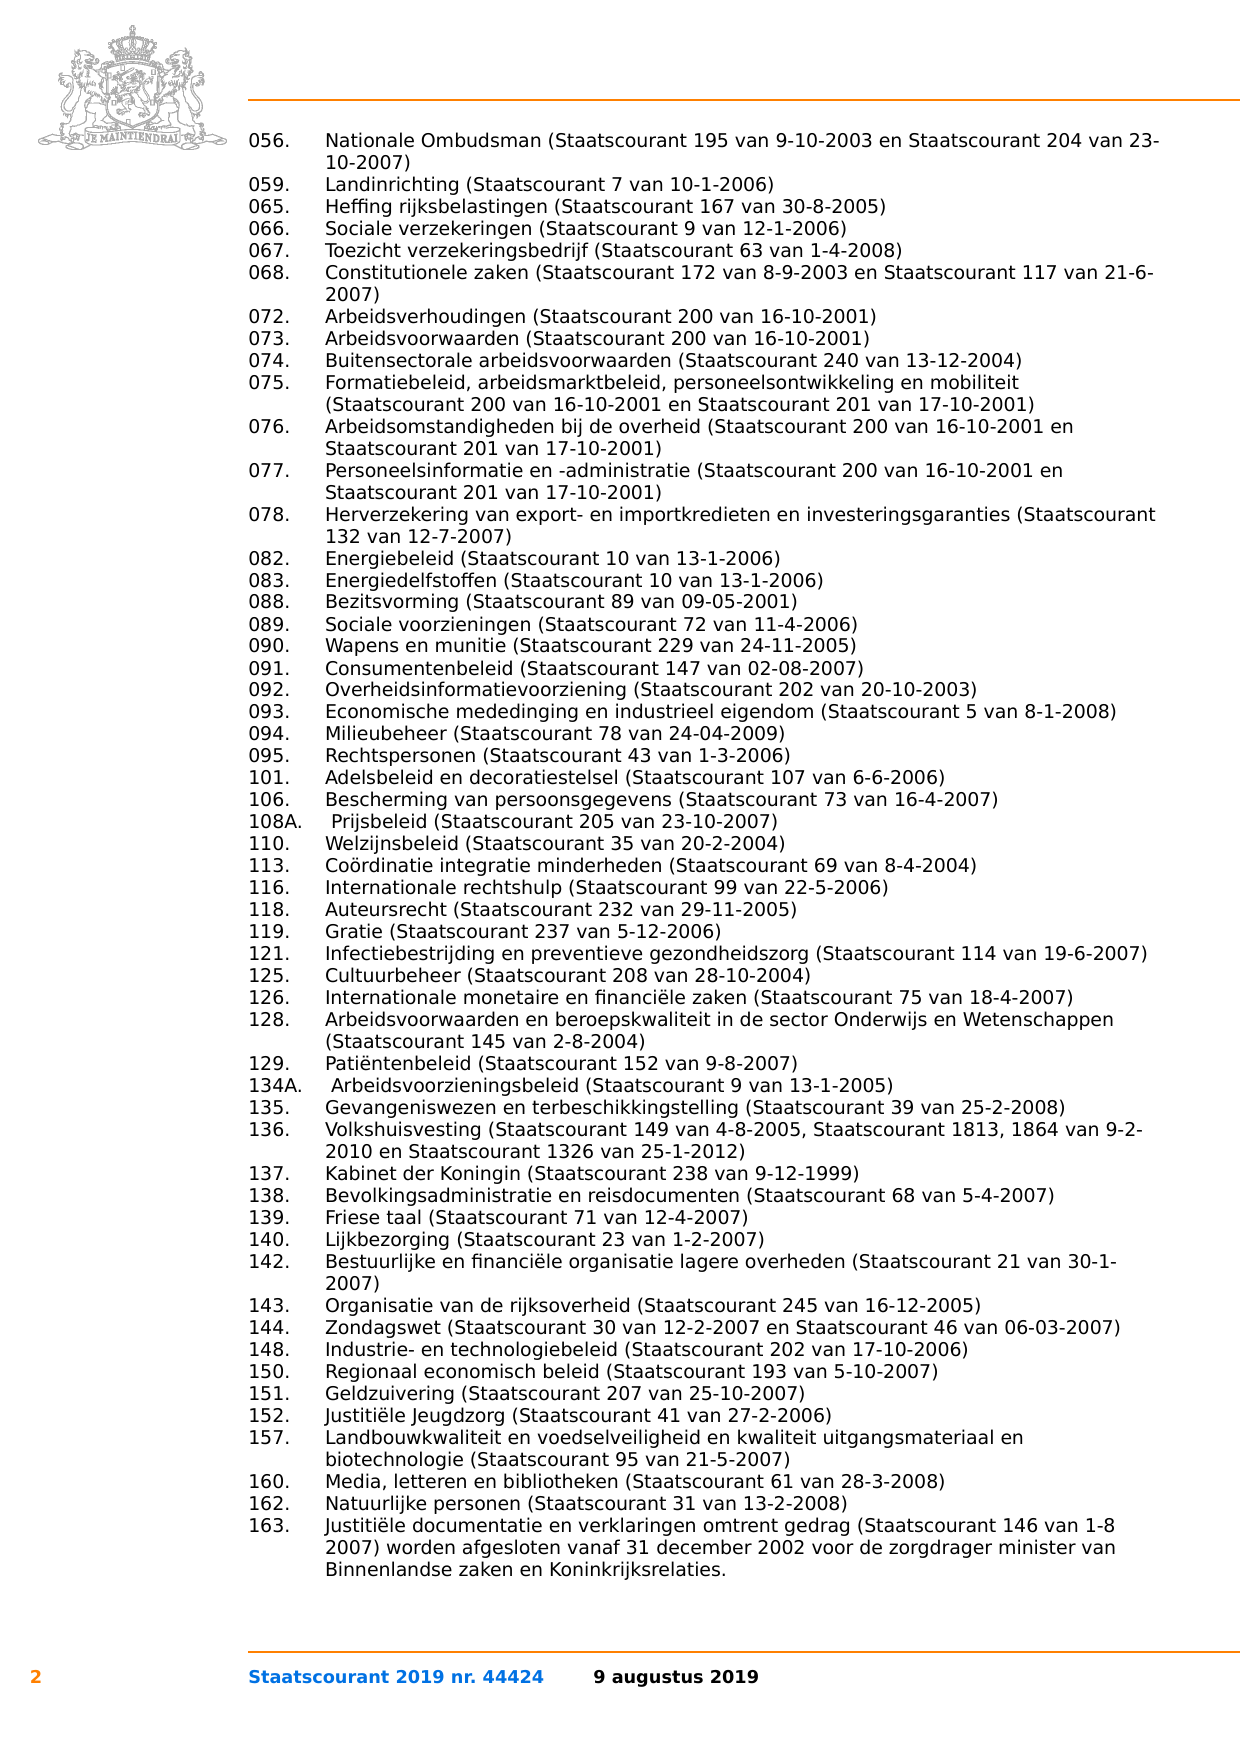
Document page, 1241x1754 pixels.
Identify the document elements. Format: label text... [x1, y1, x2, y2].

text 116. Internationale rechtshulp (Staatscourant 99 van 22-5-2006) [248, 877, 1163, 899]
text 056. Nationale Ombudsman (Staatscourant 195 van 9-10-2003 en Staatscourant 204 van 23-10-2007) [248, 130, 1163, 174]
text 129. Patiëntenbeleid (Staatscourant 152 van 9-8-2007) [248, 1053, 1163, 1075]
text 121. Infectiebestrijding en preventieve gezondheidszorg (Staatscourant 114 van 19-6-2007) [248, 943, 1163, 965]
text 088. Bezitsvorming (Staatscourant 89 van 09-05-2001) [248, 591, 1163, 613]
text 151. Geldzuivering (Staatscourant 207 van 25-10-2007) [248, 1383, 1163, 1405]
text 077. Personeelsinformatie en -administratie (Staatscourant 200 van 16-10-2001 en Staatscourant 201 van 17-10-2001) [248, 459, 1163, 503]
text 075. Formatiebeleid, arbeidsmarktbeleid, personeelsontwikkeling en mobiliteit (Staatscourant 200 van 16-10-2001 en Staatscourant 201 van 17-10-2001) [248, 372, 1163, 416]
text 135. Gevangeniswezen en terbeschikkingstelling (Staatscourant 39 van 25-2-2008) [248, 1097, 1163, 1119]
text 148. Industrie- en technologiebeleid (Staatscourant 202 van 17-10-2006) [248, 1339, 1163, 1361]
text 162. Natuurlijke personen (Staatscourant 31 van 13-2-2008) [248, 1493, 1163, 1514]
text 090. Wapens en munitie (Staatscourant 229 van 24-11-2005) [248, 635, 1163, 657]
text 059. Landinrichting (Staatscourant 7 van 10-1-2006) [248, 174, 1163, 196]
text 106. Bescherming van persoonsgegevens (Staatscourant 73 van 16-4-2007) [248, 789, 1163, 811]
text 066. Sociale verzekeringen (Staatscourant 9 van 12-1-2006) [248, 218, 1163, 240]
text 067. Toezicht verzekeringsbedrijf (Staatscourant 63 van 1-4-2008) [248, 240, 1163, 262]
text 073. Arbeidsvoorwaarden (Staatscourant 200 van 16-10-2001) [248, 328, 1163, 350]
text 095. Rechtspersonen (Staatscourant 43 van 1-3-2006) [248, 745, 1163, 767]
text 110. Welzijnsbeleid (Staatscourant 35 van 20-2-2004) [248, 833, 1163, 855]
text 065. Heffing rijksbelastingen (Staatscourant 167 van 30-8-2005) [248, 196, 1163, 218]
text 139. Friese taal (Staatscourant 71 van 12-4-2007) [248, 1207, 1163, 1229]
text 126. Internationale monetaire en financiële zaken (Staatscourant 75 van 18-4-2007) [248, 987, 1163, 1009]
text 125. Cultuurbeheer (Staatscourant 208 van 28-10-2004) [248, 965, 1163, 987]
text 150. Regionaal economisch beleid (Staatscourant 193 van 5-10-2007) [248, 1361, 1163, 1383]
text 142. Bestuurlijke en financiële organisatie lagere overheden (Staatscourant 21 van 30-1-2007) [248, 1251, 1163, 1295]
text 128. Arbeidsvoorwaarden en beroepskwaliteit in de sector Onderwijs en Wetenschappen (Staatscourant 145 van 2-8-2004) [248, 1009, 1163, 1053]
text 089. Sociale voorzieningen (Staatscourant 72 van 11-4-2006) [248, 613, 1163, 635]
text 082. Energiebeleid (Staatscourant 10 van 13-1-2006) [248, 547, 1163, 569]
text 074. Buitensectorale arbeidsvoorwaarden (Staatscourant 240 van 13-12-2004) [248, 350, 1163, 372]
text 068. Constitutionele zaken (Staatscourant 172 van 8-9-2003 en Staatscourant 117 van 21-6- 2007) [248, 262, 1163, 306]
text 076. Arbeidsomstandigheden bij de overheid (Staatscourant 200 van 16-10-2001 en Staatscourant 201 van 17-10-2001) [248, 416, 1163, 459]
text 118. Auteursrecht (Staatscourant 232 van 29-11-2005) [248, 899, 1163, 921]
text 140. Lijkbezorging (Staatscourant 23 van 1-2-2007) [248, 1229, 1163, 1251]
text 094. Milieubeheer (Staatscourant 78 van 24-04-2009) [248, 723, 1163, 745]
text 119. Gratie (Staatscourant 237 van 5-12-2006) [248, 921, 1163, 943]
text 083. Energiedelfstoffen (Staatscourant 10 van 13-1-2006) [248, 569, 1163, 591]
text 134A. Arbeidsvoorzieningsbeleid (Staatscourant 9 van 13-1-2005) [248, 1075, 1163, 1097]
text 091. Consumentenbeleid (Staatscourant 147 van 02-08-2007) [248, 657, 1163, 679]
text 137. Kabinet der Koningin (Staatscourant 238 van 9-12-1999) [248, 1163, 1163, 1185]
text 144. Zondagswet (Staatscourant 30 van 12-2-2007 en Staatscourant 46 van 06-03-2007) [248, 1317, 1163, 1339]
text 163. Justitiële documentatie en verklaringen omtrent gedrag (Staatscourant 146 van 1-8 2007) worden afgesloten vanaf 31 december 2002 voor de zorgdrager minister van Binnenlandse zaken en Koninkrijksrelaties. [248, 1514, 1163, 1581]
text 092. Overheidsinformatievoorziening (Staatscourant 202 van 20-10-2003) [248, 679, 1163, 701]
text 143. Organisatie van de rijksoverheid (Staatscourant 245 van 16-12-2005) [248, 1295, 1163, 1317]
text 138. Bevolkingsadministratie en reisdocumenten (Staatscourant 68 van 5-4-2007) [248, 1185, 1163, 1207]
text 072. Arbeidsverhoudingen (Staatscourant 200 van 16-10-2001) [248, 306, 1163, 328]
text 108A. Prijsbeleid (Staatscourant 205 van 23-10-2007) [248, 811, 1163, 833]
text 078. Herverzekering van export- en importkredieten en investeringsgaranties (Staatscourant 132 van 12-7-2007) [248, 503, 1163, 547]
text 160. Media, letteren en bibliotheken (Staatscourant 61 van 28-3-2008) [248, 1471, 1163, 1493]
text 113. Coördinatie integratie minderheden (Staatscourant 69 van 8-4-2004) [248, 855, 1163, 877]
text 152. Justitiële Jeugdzorg (Staatscourant 41 van 27-2-2006) [248, 1405, 1163, 1427]
text 101. Adelsbeleid en decoratiestelsel (Staatscourant 107 van 6-6-2006) [248, 767, 1163, 789]
picture [38, 25, 227, 150]
text 093. Economische mededinging en industrieel eigendom (Staatscourant 5 van 8-1-2008) [248, 701, 1163, 723]
text 157. Landbouwkwaliteit en voedselveiligheid en kwaliteit uitgangsmateriaal en biotechnologie (Staatscourant 95 van 21-5-2007) [248, 1427, 1163, 1471]
text 136. Volkshuisvesting (Staatscourant 149 van 4-8-2005, Staatscourant 1813, 1864 van 9-2-2010 en Staatscourant 1326 van 25-1-2012) [248, 1119, 1163, 1163]
